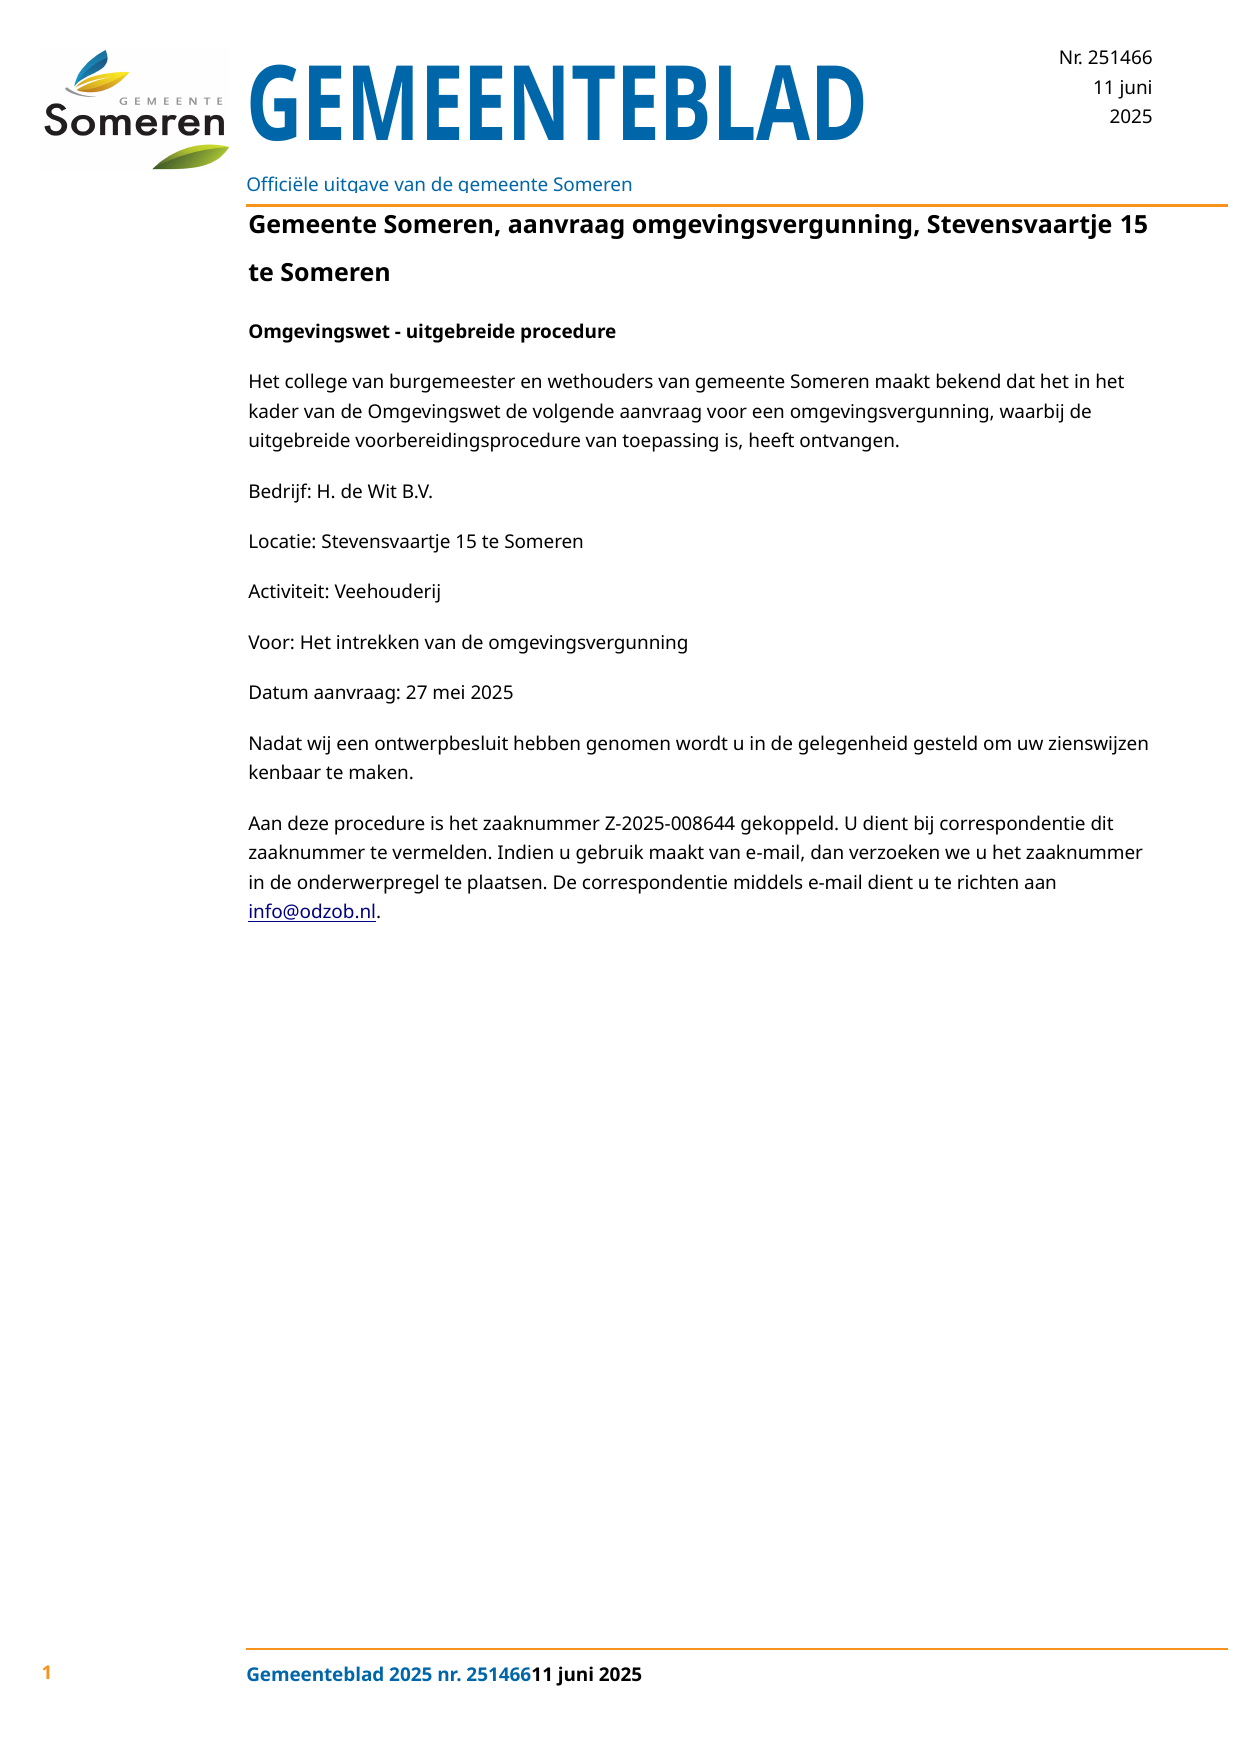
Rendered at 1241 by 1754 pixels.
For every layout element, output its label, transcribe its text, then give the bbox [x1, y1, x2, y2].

picture [41, 47, 231, 172]
text Bedrijf: H. de Wit B.V. [248, 478, 1152, 504]
text Activiteit: Veehouderij [248, 579, 1152, 604]
text Aan deze procedure is het zaaknummer Z-2025-008644 gekoppeld. U dient bij correspondentie dit zaaknummer te vermelden. Indien u gebruik maakt van e-mail, dan verzoeken we u het zaaknummer in de onderwerpregel te plaatsen. De correspondentie middels e-mail dient u te richten aan info@odzob.nl. [248, 810, 1152, 924]
text Het college van burgemeester en wethouders van gemeente Someren maakt bekend dat het in het kader van de Omgevingswet de volgende aanvraag voor een omgevingsvergunning, waarbij de uitgebreide voorbereidingsprocedure van toepassing is, heeft ontvangen. [248, 368, 1152, 453]
text Datum aanvraag: 27 mei 2025 [248, 679, 1152, 705]
text Omgevingswet - uitgebreide procedure [248, 318, 1152, 344]
text Gemeente Someren, aanvraag omgevingsvergunning, Stevensvaartje 15​ te Someren [248, 207, 1152, 288]
text Nadat wij een ontwerpbesluit hebben genomen wordt u in de gelegenheid gesteld om uw zienswijzen kenbaar te maken. [248, 730, 1152, 785]
text Locatie: Stevensvaartje 15​ te Someren [248, 528, 1152, 554]
text Voor: Het intrekken van de omgevingsvergunning [248, 629, 1152, 655]
